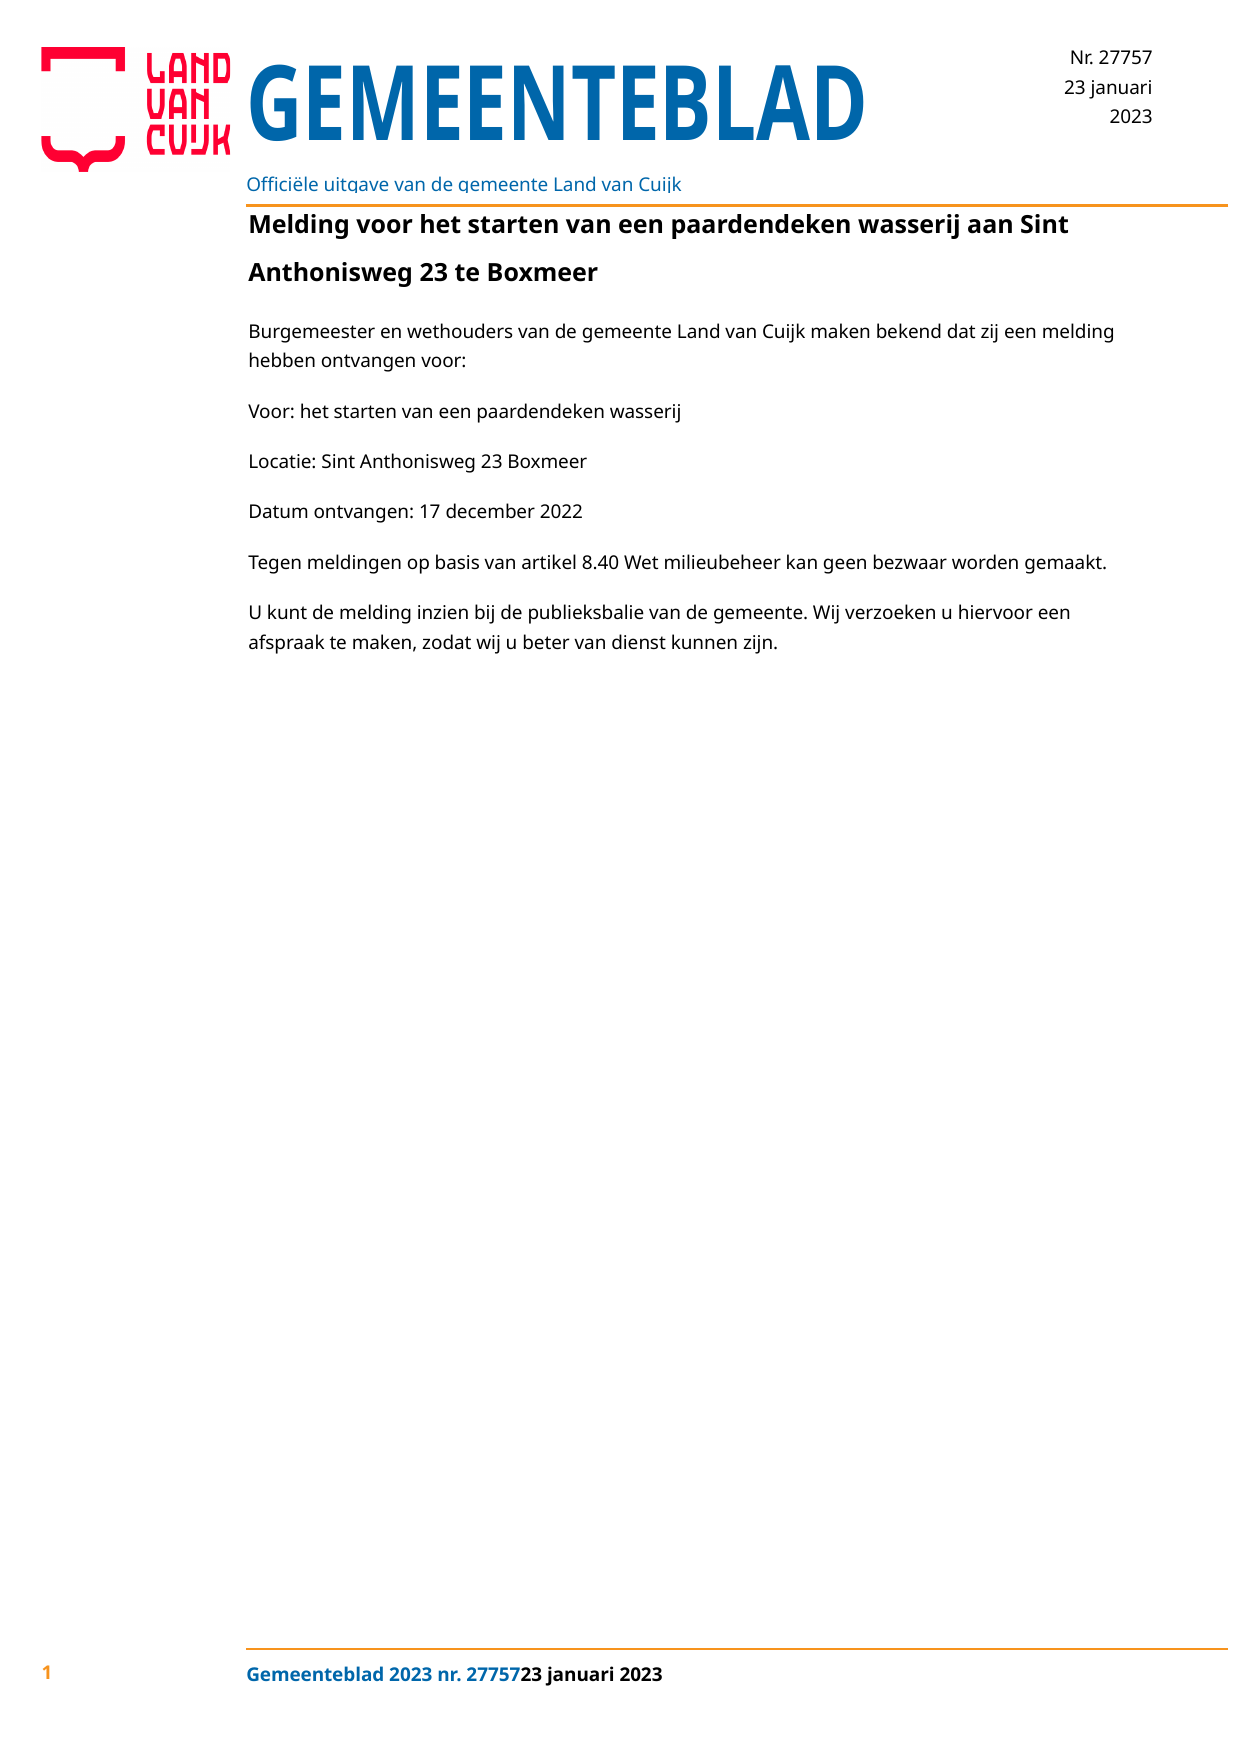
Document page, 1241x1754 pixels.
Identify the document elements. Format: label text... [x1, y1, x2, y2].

text Voor: het starten van een paardendeken wasserij [248, 398, 1152, 424]
text U kunt de melding inzien bij de publieksbalie van de gemeente. Wij verzoeken u hiervoor een afspraak te maken, zodat wij u beter van dienst kunnen zijn. [248, 599, 1152, 655]
text Burgemeester en wethouders van de gemeente Land van Cuijk maken bekend dat zij een melding hebben ontvangen voor: [248, 318, 1152, 373]
text Datum ontvangen: 17 december 2022 [248, 499, 1152, 524]
text Tegen meldingen op basis van artikel 8.40 Wet milieubeheer kan geen bezwaar worden gemaakt. [248, 549, 1152, 575]
picture [41, 47, 231, 172]
text Locatie: Sint Anthonisweg 23 Boxmeer [248, 448, 1152, 474]
text Melding voor het starten van een paardendeken wasserij aan Sint Anthonisweg 23 te Boxmeer [248, 207, 1152, 288]
